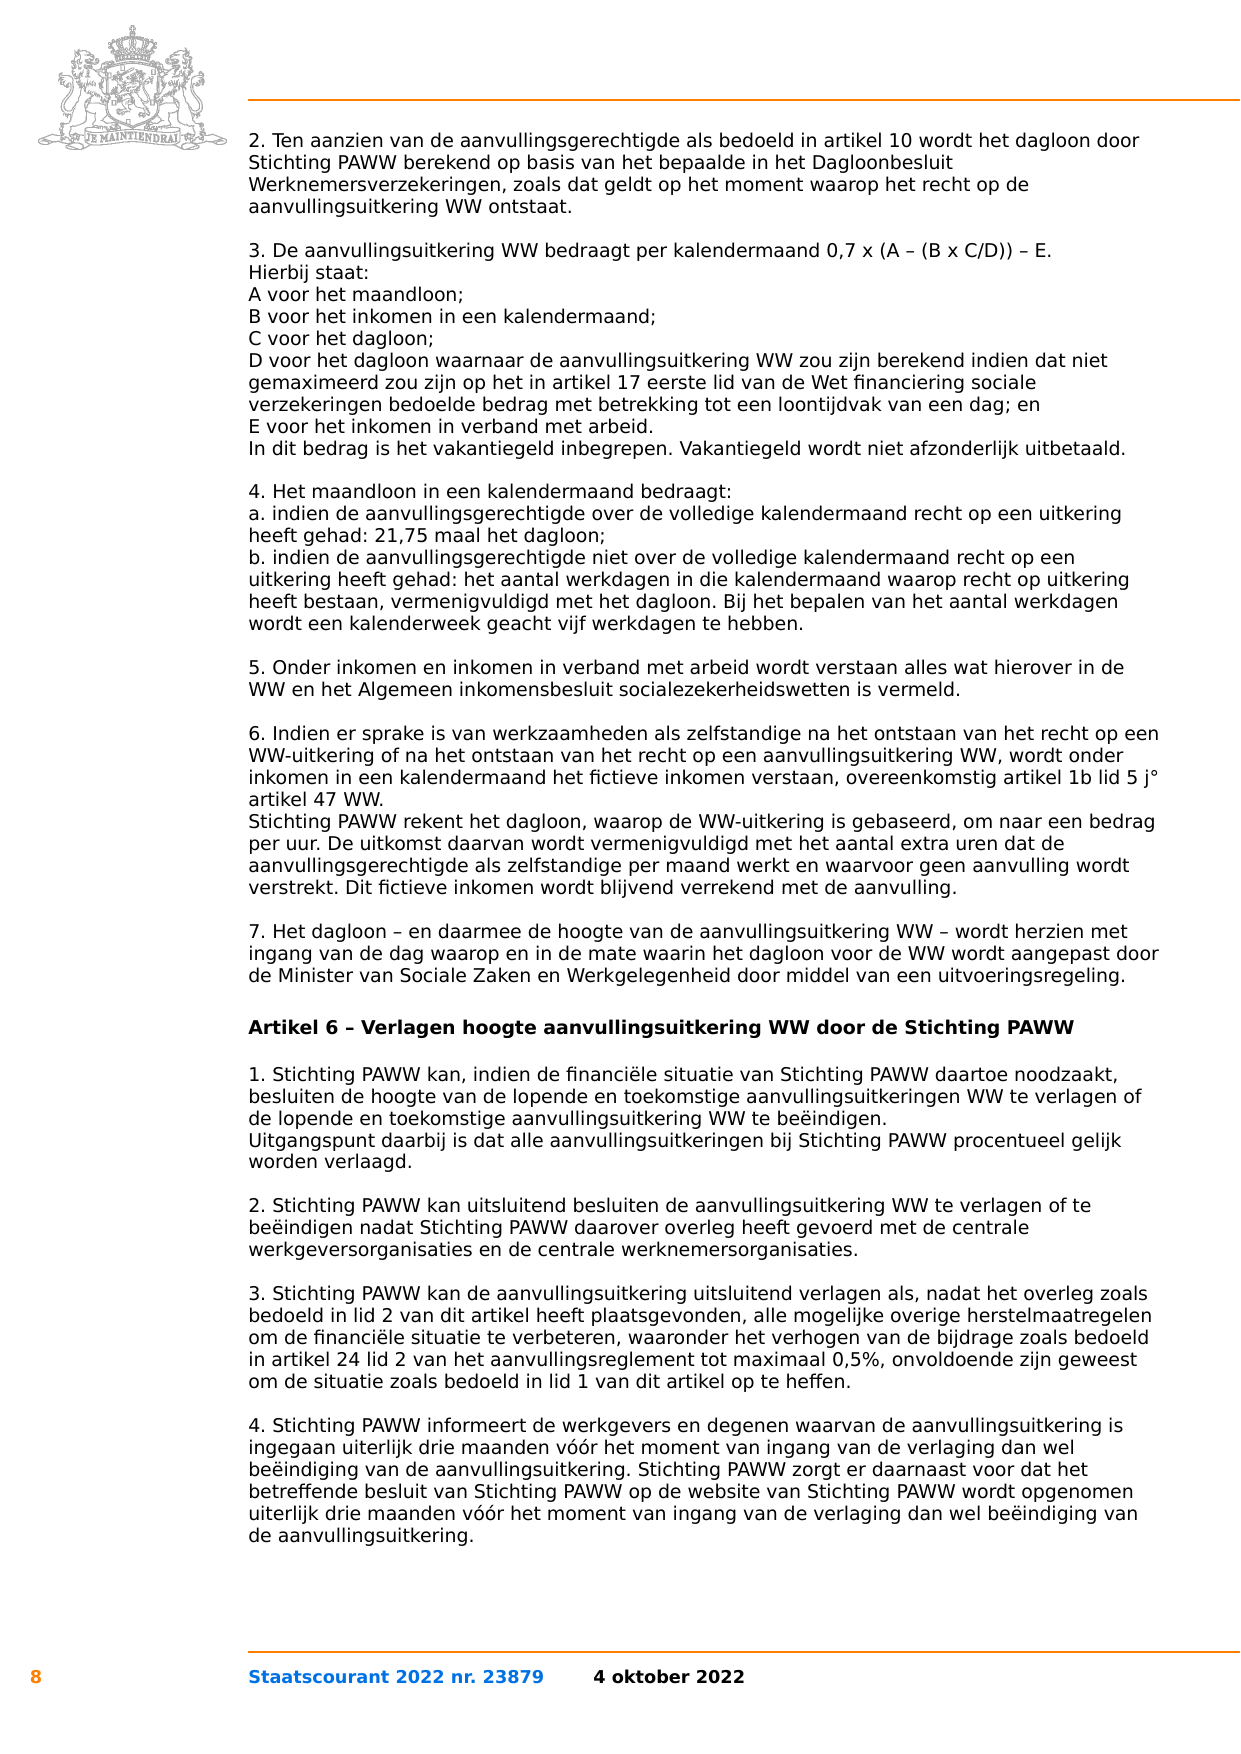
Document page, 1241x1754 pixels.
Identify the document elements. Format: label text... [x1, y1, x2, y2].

text 5. Onder inkomen en inkomen in verband met arbeid wordt verstaan alles wat hierover in de WW en het Algemeen inkomensbesluit socialezekerheidswetten is vermeld. [248, 657, 1163, 701]
text 3. De aanvullingsuitkering WW bedraagt per kalendermaand 0,7 x (A – (B x C/D)) – E. [248, 240, 1163, 262]
text B voor het inkomen in een kalendermaand; [248, 306, 1163, 328]
text 4. Het maandloon in een kalendermaand bedraagt: [248, 481, 1163, 503]
subtitle Artikel 6 – Verlagen hoogte aanvullingsuitkering WW door de Stichting PAWW [248, 1017, 1163, 1038]
text 2. Stichting PAWW kan uitsluitend besluiten de aanvullingsuitkering WW te verlagen of te beëindigen nadat Stichting PAWW daarover overleg heeft gevoerd met de centrale werkgeversorganisaties en de centrale werknemersorganisaties. [248, 1195, 1163, 1261]
picture [38, 25, 227, 150]
text 6. Indien er sprake is van werkzaamheden als zelfstandige na het ontstaan van het recht op een WW-uitkering of na het ontstaan van het recht op een aanvullingsuitkering WW, wordt onder inkomen in een kalendermaand het fictieve inkomen verstaan, overeenkomstig artikel 1b lid 5 j° artikel 47 WW. [248, 723, 1163, 811]
text In dit bedrag is het vakantiegeld inbegrepen. Vakantiegeld wordt niet afzonderlijk uitbetaald. [248, 437, 1163, 459]
text 1. Stichting PAWW kan, indien de financiële situatie van Stichting PAWW daartoe noodzaakt, besluiten de hoogte van de lopende en toekomstige aanvullingsuitkeringen WW te verlagen of de lopende en toekomstige aanvullingsuitkering WW te beëindigen. [248, 1063, 1163, 1129]
text Hierbij staat: [248, 262, 1163, 284]
text 2. Ten aanzien van de aanvullingsgerechtigde als bedoeld in artikel 10 wordt het dagloon door Stichting PAWW berekend op basis van het bepaalde in het Dagloonbesluit Werknemersverzekeringen, zoals dat geldt op het moment waarop het recht op de aanvullingsuitkering WW ontstaat. [248, 130, 1163, 218]
text 3. Stichting PAWW kan de aanvullingsuitkering uitsluitend verlagen als, nadat het overleg zoals bedoeld in lid 2 van dit artikel heeft plaatsgevonden, alle mogelijke overige herstelmaatregelen om de financiële situatie te verbeteren, waaronder het verhogen van de bijdrage zoals bedoeld in artikel 24 lid 2 van het aanvullingsreglement tot maximaal 0,5%, onvoldoende zijn geweest om de situatie zoals bedoeld in lid 1 van dit artikel op te heffen. [248, 1283, 1163, 1393]
text a. indien de aanvullingsgerechtigde over de volledige kalendermaand recht op een uitkering heeft gehad: 21,75 maal het dagloon; [248, 503, 1163, 547]
text Stichting PAWW rekent het dagloon, waarop de WW-uitkering is gebaseerd, om naar een bedrag per uur. De uitkomst daarvan wordt vermenigvuldigd met het aantal extra uren dat de aanvullingsgerechtigde als zelfstandige per maand werkt en waarvoor geen aanvulling wordt verstrekt. Dit fictieve inkomen wordt blijvend verrekend met de aanvulling. [248, 811, 1163, 899]
text E voor het inkomen in verband met arbeid. [248, 416, 1163, 437]
text Uitgangspunt daarbij is dat alle aanvullingsuitkeringen bij Stichting PAWW procentueel gelijk worden verlaagd. [248, 1129, 1163, 1173]
text b. indien de aanvullingsgerechtigde niet over de volledige kalendermaand recht op een uitkering heeft gehad: het aantal werkdagen in die kalendermaand waarop recht op uitkering heeft bestaan, vermenigvuldigd met het dagloon. Bij het bepalen van het aantal werkdagen wordt een kalenderweek geacht vijf werkdagen te hebben. [248, 547, 1163, 635]
text 7. Het dagloon – en daarmee de hoogte van de aanvullingsuitkering WW – wordt herzien met ingang van de dag waarop en in de mate waarin het dagloon voor de WW wordt aangepast door de Minister van Sociale Zaken en Werkgelegenheid door middel van een uitvoeringsregeling. [248, 921, 1163, 987]
text C voor het dagloon; [248, 328, 1163, 349]
text A voor het maandloon; [248, 284, 1163, 306]
text D voor het dagloon waarnaar de aanvullingsuitkering WW zou zijn berekend indien dat niet gemaximeerd zou zijn op het in artikel 17 eerste lid van de Wet financiering sociale verzekeringen bedoelde bedrag met betrekking tot een loontijdvak van een dag; en [248, 349, 1163, 416]
text 4. Stichting PAWW informeert de werkgevers en degenen waarvan de aanvullingsuitkering is ingegaan uiterlijk drie maanden vóór het moment van ingang van de verlaging dan wel beëindiging van de aanvullingsuitkering. Stichting PAWW zorgt er daarnaast voor dat het betreffende besluit van Stichting PAWW op de website van Stichting PAWW wordt opgenomen uiterlijk drie maanden vóór het moment van ingang van de verlaging dan wel beëindiging van de aanvullingsuitkering. [248, 1415, 1163, 1547]
